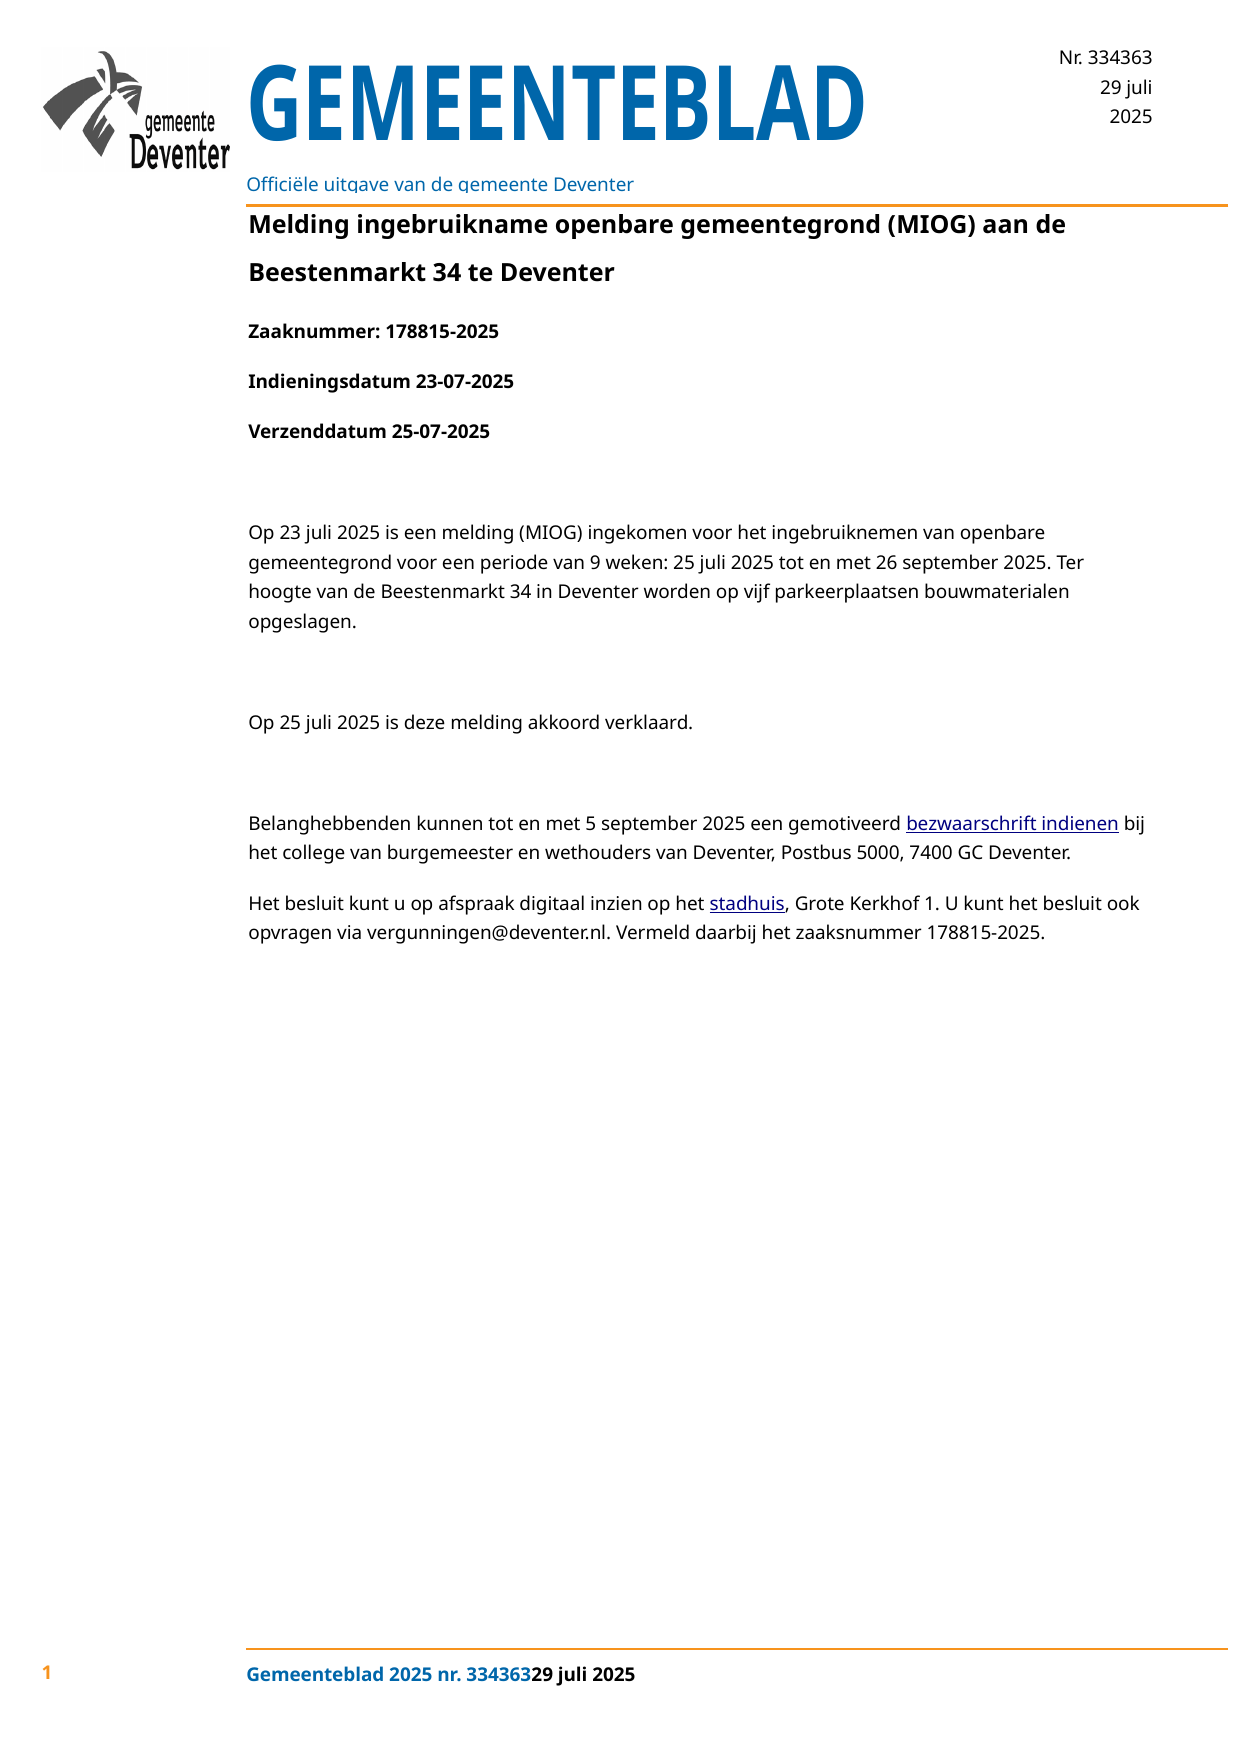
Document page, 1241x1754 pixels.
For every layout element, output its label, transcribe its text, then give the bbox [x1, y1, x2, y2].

text Op 25 juli 2025 is deze melding akkoord verklaard. [248, 709, 1152, 735]
text Belanghebbenden kunnen tot en met 5 september 2025 een gemotiveerd bezwaarschrift indienen bij het college van burgemeester en wethouders van Deventer, Postbus 5000, 7400 GC Deventer. [248, 810, 1152, 865]
text Op 23 juli 2025 is een melding (MIOG) ingekomen voor het ingebruiknemen van openbare gemeentegrond voor een periode van 9 weken: 25 juli 2025 tot en met 26 september 2025. Ter hoogte van de Beestenmarkt 34 in Deventer worden op vijf parkeerplaatsen bouwmaterialen opgeslagen. [248, 519, 1152, 634]
text Verzenddatum 25-07-2025 [248, 419, 1152, 444]
text Melding ingebruikname openbare gemeentegrond (MIOG) aan de Beestenmarkt 34 te Deventer [248, 207, 1152, 288]
text Het besluit kunt u op afspraak digitaal inzien op het stadhuis, Grote Kerkhof 1. U kunt het besluit ook opvragen via vergunningen@deventer.nl. Vermeld daarbij het zaaksnummer 178815-2025. [248, 890, 1152, 945]
text Zaaknummer: 178815-2025 [248, 318, 1152, 344]
text Indieningsdatum 23-07-2025 [248, 368, 1152, 394]
picture [41, 47, 231, 172]
